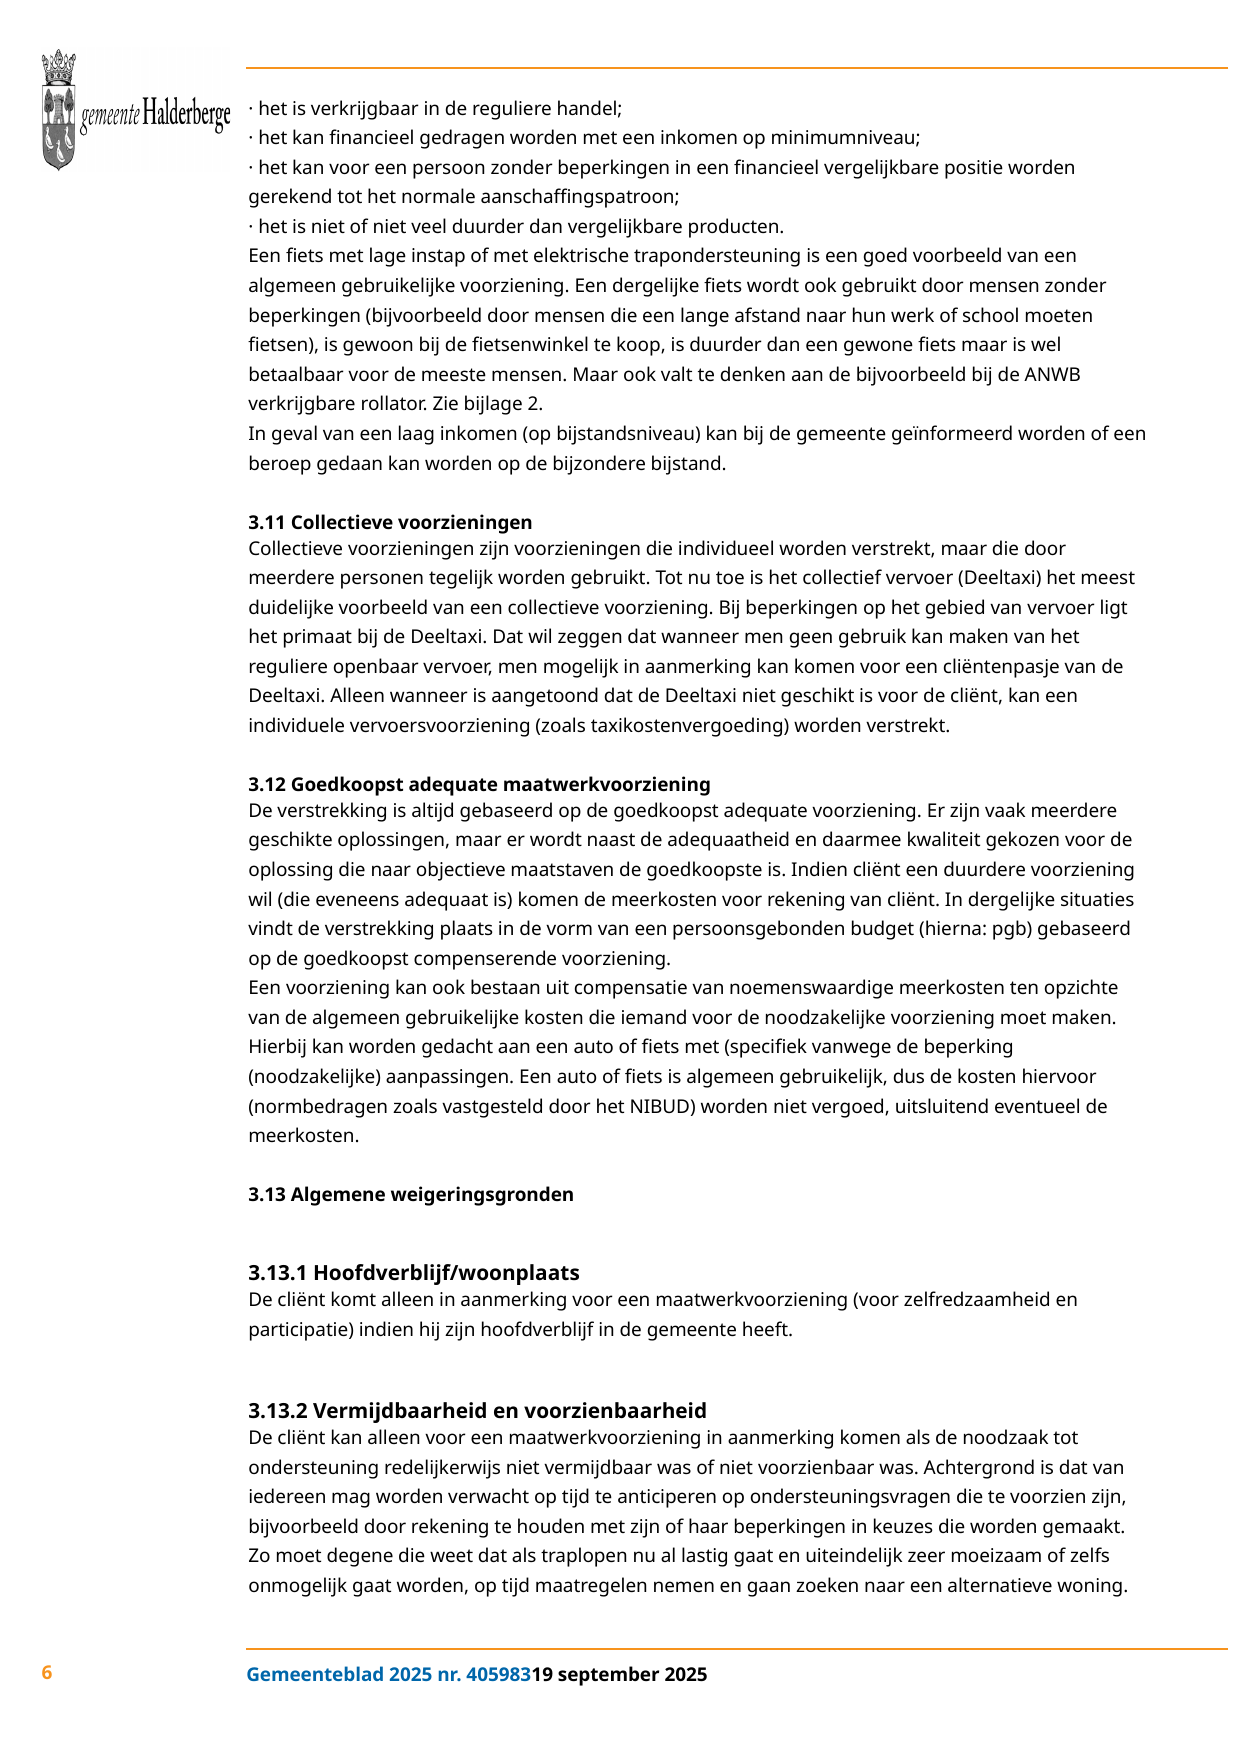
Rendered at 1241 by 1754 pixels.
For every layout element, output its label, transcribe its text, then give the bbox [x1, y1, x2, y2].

text De cliënt kan alleen voor een maatwerkvoorziening in aanmerking komen als de noodzaak tot ondersteuning redelijkerwijs niet vermijdbaar was of niet voorzienbaar was. Achtergrond is dat van iedereen mag worden verwacht op tijd te anticiperen op ondersteuningsvragen die te voorzien zijn, bijvoorbeeld door rekening te houden met zijn of haar beperkingen in keuzes die worden gemaakt. Zo moet degene die weet dat als traplopen nu al lastig gaat en uiteindelijk zeer moeizaam of zelfs onmogelijk gaat worden, op tijd maatregelen nemen en gaan zoeken naar een alternatieve woning. [248, 1424, 1152, 1598]
text 3.12 Goedkoopst adequate maatwerkvoorziening [248, 771, 1152, 797]
text Deeltaxi. Alleen wanneer is aangetoond dat de Deeltaxi niet geschikt is voor de cliënt, kan een individuele vervoersvoorziening (zoals taxikostenvergoeding) worden verstrekt. [248, 683, 1152, 738]
text Een voorziening kan ook bestaan uit compensatie van noemenswaardige meerkosten ten opzichte van de algemeen gebruikelijke kosten die iemand voor de noodzakelijke voorziening moet maken. Hierbij kan worden gedacht aan een auto of fiets met (specifiek vanwege de beperking [248, 974, 1152, 1059]
text geschikte oplossingen, maar er wordt naast de adequaatheid en daarmee kwaliteit gekozen voor de oplossing die naar objectieve maatstaven de goedkoopste is. Indien cliënt een duurdere voorziening wil (die eveneens adequaat is) komen de meerkosten voor rekening van cliënt. In dergelijke situaties vindt de verstrekking plaats in de vorm van een persoonsgebonden budget (hierna: pgb) gebaseerd op de goedkoopst compenserende voorziening. [248, 827, 1152, 971]
text · het kan financieel gedragen worden met een inkomen op minimumniveau; [248, 124, 1152, 150]
text 3.13.1 Hoofdverblijf/woonplaats [248, 1258, 1152, 1286]
text · het is niet of niet veel duurder dan vergelijkbare producten. [248, 213, 1152, 239]
picture [41, 47, 231, 172]
text 3.11 Collectieve voorzieningen [248, 509, 1152, 535]
text · het is verkrijgbaar in de reguliere handel; [248, 95, 1152, 121]
text Collectieve voorzieningen zijn voorzieningen die individueel worden verstrekt, maar die door meerdere personen tegelijk worden gebruikt. Tot nu toe is het collectief vervoer (Deeltaxi) het meest duidelijke voorbeeld van een collectieve voorziening. Bij beperkingen op het gebied van vervoer ligt het primaat bij de Deeltaxi. Dat wil zeggen dat wanneer men geen gebruik kan maken van het reguliere openbaar vervoer, men mogelijk in aanmerking kan komen voor een cliëntenpasje van de [248, 535, 1152, 679]
text Een fiets met lage instap of met elektrische trapondersteuning is een goed voorbeeld van een algemeen gebruikelijke voorziening. Een dergelijke fiets wordt ook gebruikt door mensen zonder beperkingen (bijvoorbeeld door mensen die een lange afstand naar hun werk of school moeten fietsen), is gewoon bij de fietsenwinkel te koop, is duurder dan een gewone fiets maar is wel betaalbaar voor de meeste mensen. Maar ook valt te denken aan de bijvoorbeeld bij de ANWB verkrijgbare rollator. Zie bijlage 2. [248, 243, 1152, 416]
text In geval van een laag inkomen (op bijstandsniveau) kan bij de gemeente geïnformeerd worden of een beroep gedaan kan worden op de bijzondere bijstand. [248, 420, 1152, 476]
text De cliënt komt alleen in aanmerking voor een maatwerkvoorziening (voor zelfredzaamheid en participatie) indien hij zijn hoofdverblijf in de gemeente heeft. [248, 1286, 1152, 1342]
text 3.13 Algemene weigeringsgronden [248, 1182, 1152, 1207]
text 3.13.2 Vermijdbaarheid en voorzienbaarheid [248, 1396, 1152, 1424]
text (noodzakelijke) aanpassingen. Een auto of fiets is algemeen gebruikelijk, dus de kosten hiervoor (normbedragen zoals vastgesteld door het NIBUD) worden niet vergoed, uitsluitend eventueel de meerkosten. [248, 1063, 1152, 1148]
text De verstrekking is altijd gebaseerd op de goedkoopst adequate voorziening. Er zijn vaak meerdere [248, 797, 1152, 823]
text · het kan voor een persoon zonder beperkingen in een financieel vergelijkbare positie worden gerekend tot het normale aanschaffingspatroon; [248, 154, 1152, 209]
